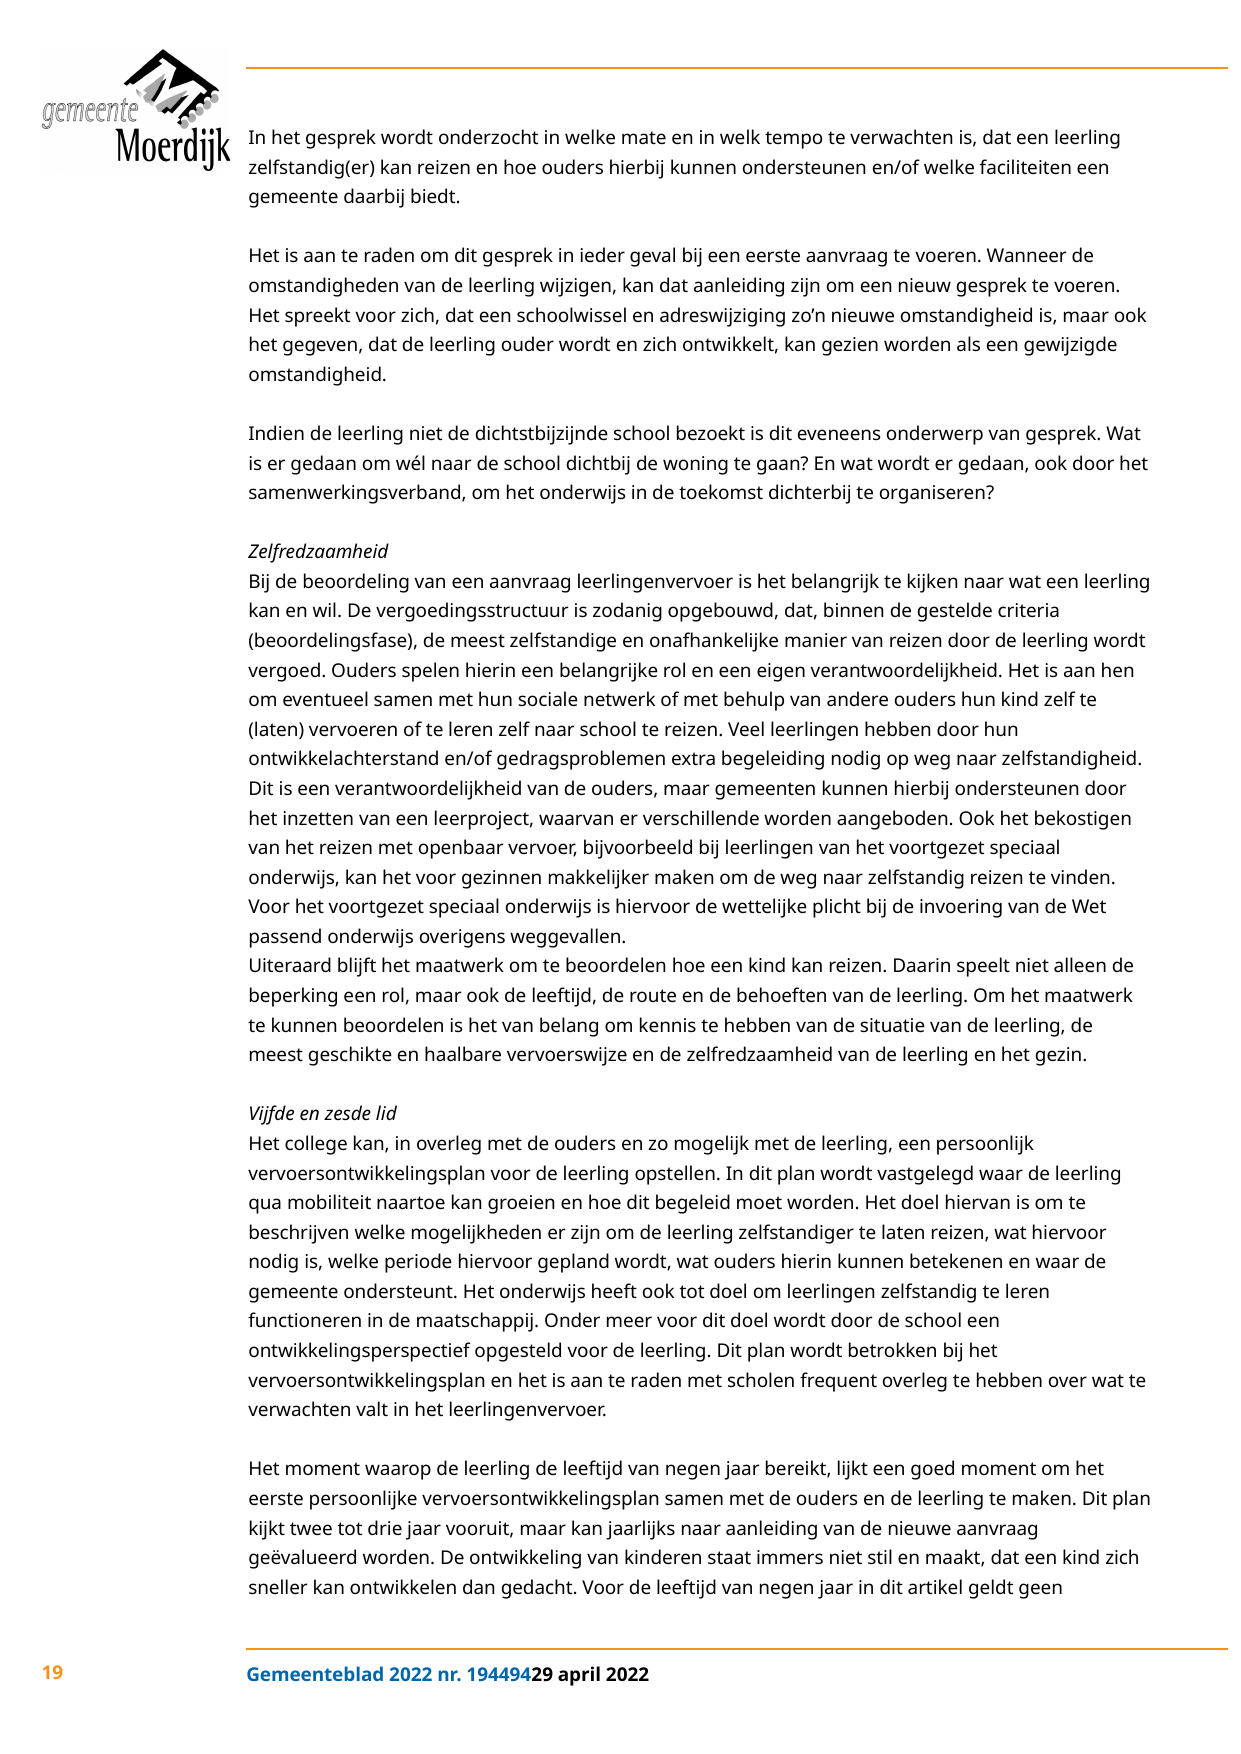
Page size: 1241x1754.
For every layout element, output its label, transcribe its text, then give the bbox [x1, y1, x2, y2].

text Bij de beoordeling van een aanvraag leerlingenvervoer is het belangrijk te kijken naar wat een leerling kan en wil. De vergoedingsstructuur is zodanig opgebouwd, dat, binnen de gestelde criteria (beoordelingsfase), de meest zelfstandige en onafhankelijke manier van reizen door de leerling wordt vergoed. Ouders spelen hierin een belangrijke rol en een eigen verantwoordelijkheid. Het is aan hen om eventueel samen met hun sociale netwerk of met behulp van andere ouders hun kind zelf te (laten) vervoeren of te leren zelf naar school te reizen. Veel leerlingen hebben door hun ontwikkelachterstand en/of gedragsproblemen extra begeleiding nodig op weg naar zelfstandigheid. Dit is een verantwoordelijkheid van de ouders, maar gemeenten kunnen hierbij ondersteunen door het inzetten van een leerproject, waarvan er verschillende worden aangeboden. Ook het bekostigen van het reizen met openbaar vervoer, bijvoorbeeld bij leerlingen van het voortgezet speciaal onderwijs, kan het voor gezinnen makkelijker maken om de weg naar zelfstandig reizen te vinden. Voor het voortgezet speciaal onderwijs is hiervoor de wettelijke plicht bij de invoering van de Wet passend onderwijs overigens weggevallen. [248, 568, 1152, 949]
text Het is aan te raden om dit gesprek in ieder geval bij een eerste aanvraag te voeren. Wanneer de omstandigheden van de leerling wijzigen, kan dat aanleiding zijn om een nieuw gesprek te voeren. Het spreekt voor zich, dat een schoolwissel en adreswijziging zo’n nieuwe omstandigheid is, maar ook het gegeven, dat de leerling ouder wordt en zich ontwikkelt, kan gezien worden als een gewijzigde omstandigheid. [248, 243, 1152, 387]
picture [41, 47, 231, 172]
text In het gesprek wordt onderzocht in welke mate en in welk tempo te verwachten is, dat een leerling zelfstandig(er) kan reizen en hoe ouders hierbij kunnen ondersteunen en/of welke faciliteiten een gemeente daarbij biedt. [248, 124, 1152, 209]
text Uiteraard blijft het maatwerk om te beoordelen hoe een kind kan reizen. Daarin speelt niet alleen de beperking een rol, maar ook de leeftijd, de route en de behoeften van de leerling. Om het maatwerk te kunnen beoordelen is het van belang om kennis te hebben van de situatie van de leerling, de meest geschikte en haalbare vervoerswijze en de zelfredzaamheid van de leerling en het gezin. [248, 953, 1152, 1067]
text Het college kan, in overleg met de ouders en zo mogelijk met de leerling, een persoonlijk vervoersontwikkelingsplan voor de leerling opstellen. In dit plan wordt vastgelegd waar de leerling qua mobiliteit naartoe kan groeien en hoe dit begeleid moet worden. Het doel hiervan is om te beschrijven welke mogelijkheden er zijn om de leerling zelfstandiger te laten reizen, wat hiervoor nodig is, welke periode hiervoor gepland wordt, wat ouders hierin kunnen betekenen en waar de gemeente ondersteunt. Het onderwijs heeft ook tot doel om leerlingen zelfstandig te leren functioneren in de maatschappij. Onder meer voor dit doel wordt door de school een ontwikkelingsperspectief opgesteld voor de leerling. Dit plan wordt betrokken bij het vervoersontwikkelingsplan en het is aan te raden met scholen frequent overleg te hebben over wat te verwachten valt in het leerlingenvervoer. [248, 1130, 1152, 1422]
text Zelfredzaamheid [248, 538, 1152, 564]
text Het moment waarop de leerling de leeftijd van negen jaar bereikt, lijkt een goed moment om het eerste persoonlijke vervoersontwikkelingsplan samen met de ouders en de leerling te maken. Dit plan kijkt twee tot drie jaar vooruit, maar kan jaarlijks naar aanleiding van de nieuwe aanvraag geëvalueerd worden. De ontwikkeling van kinderen staat immers niet stil en maakt, dat een kind zich sneller kan ontwikkelen dan gedacht. Voor de leeftijd van negen jaar in dit artikel geldt geen [248, 1456, 1152, 1600]
text Indien de leerling niet de dichtstbijzijnde school bezoekt is dit eveneens onderwerp van gesprek. Wat is er gedaan om wél naar de school dichtbij de woning te gaan? En wat wordt er gedaan, ook door het samenwerkingsverband, om het onderwijs in de toekomst dichterbij te organiseren? [248, 420, 1152, 505]
text Vijfde en zesde lid [248, 1101, 1152, 1126]
